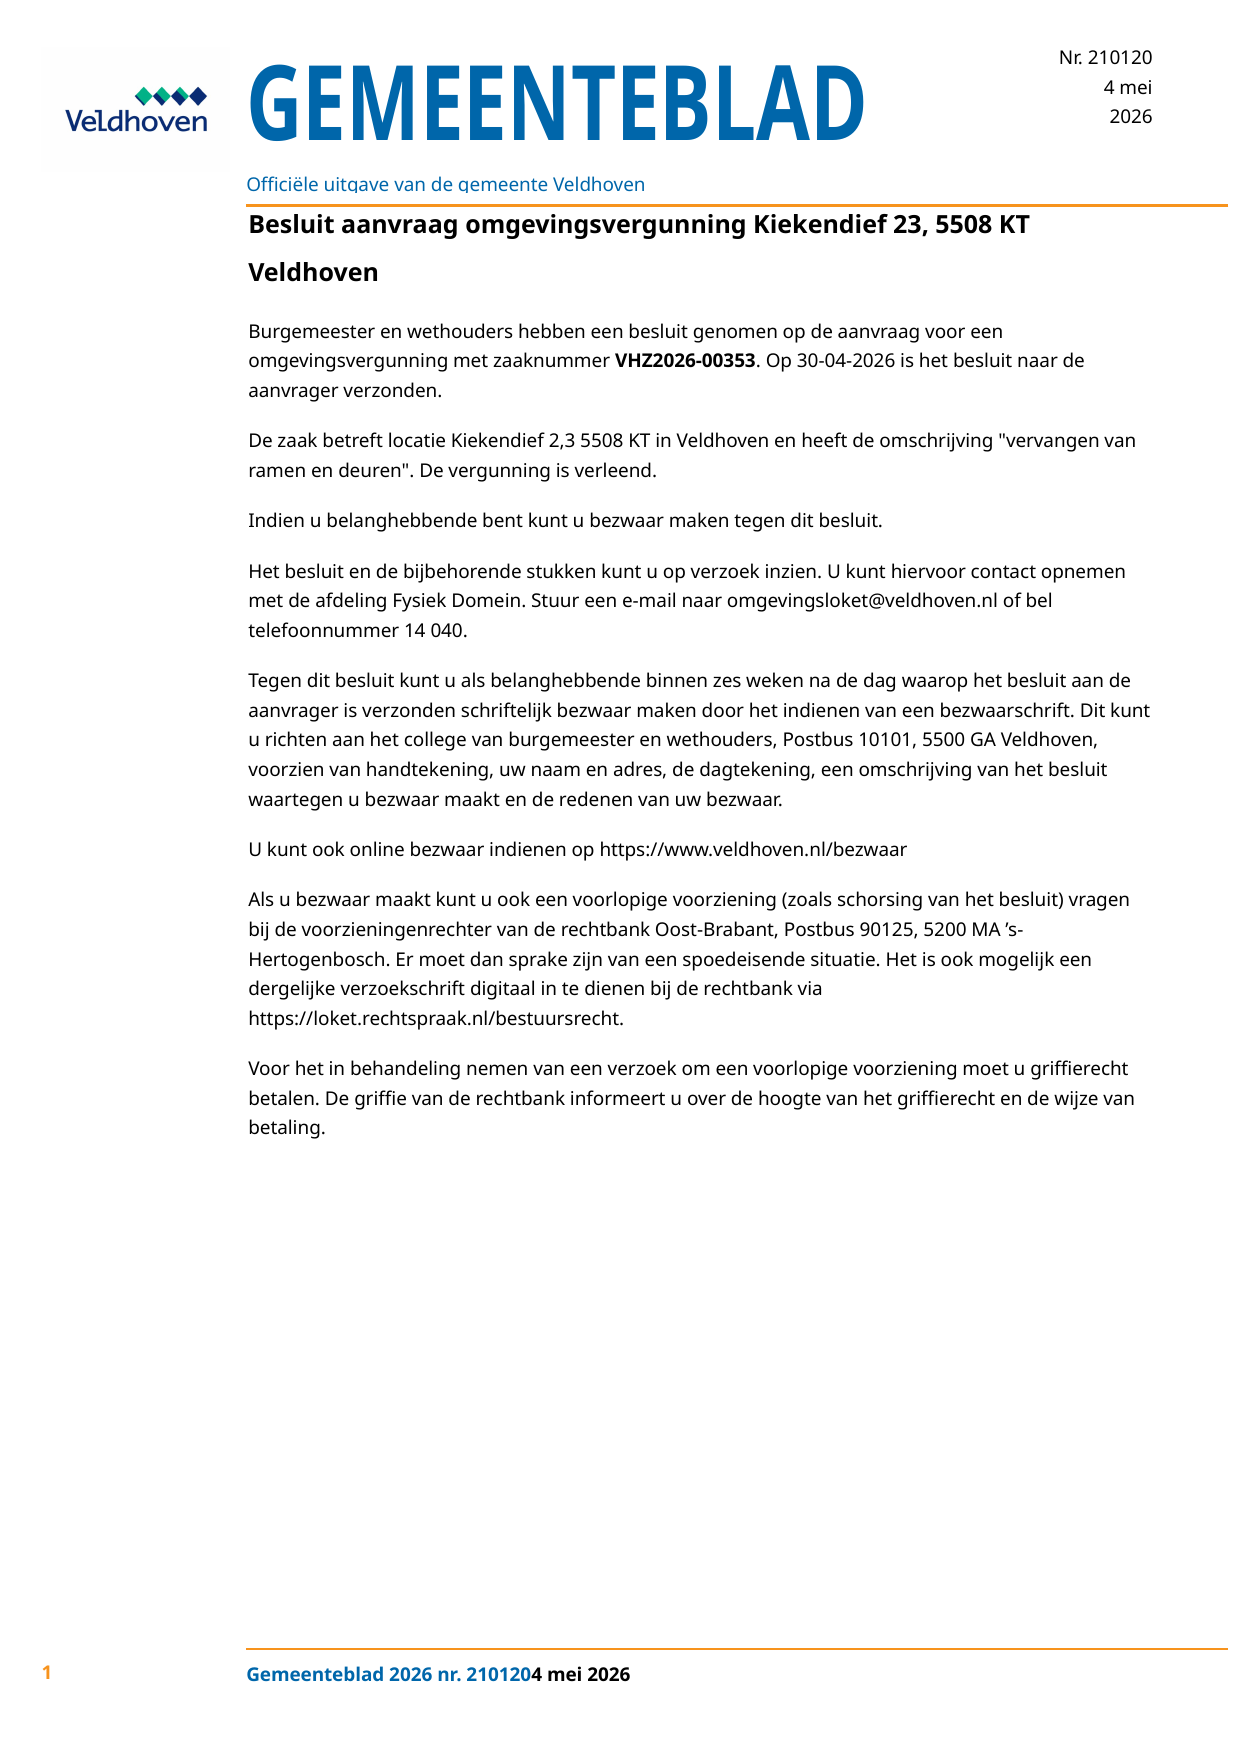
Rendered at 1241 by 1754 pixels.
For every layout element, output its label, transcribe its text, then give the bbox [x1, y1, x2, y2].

picture [41, 47, 231, 172]
text Als u bezwaar maakt kunt u ook een voorlopige voorziening (zoals schorsing van het besluit) vragen bij de voorzieningenrechter van de rechtbank Oost-Brabant, Postbus 90125, 5200 MA ’s-Hertogenbosch. Er moet dan sprake zijn van een spoedeisende situatie. Het is ook mogelijk een dergelijke verzoekschrift digitaal in te dienen bij de rechtbank via https://loket.rechtspraak.nl/bestuursrecht. [248, 887, 1152, 1031]
text Tegen dit besluit kunt u als belanghebbende binnen zes weken na de dag waarop het besluit aan de aanvrager is verzonden schriftelijk bezwaar maken door het indienen van een bezwaarschrift. Dit kunt u richten aan het college van burgemeester en wethouders, Postbus 10101, 5500 GA Veldhoven, voorzien van handtekening, uw naam en adres, de dagtekening, een omschrijving van het besluit waartegen u bezwaar maakt en de redenen van uw bezwaar. [248, 667, 1152, 812]
text Besluit aanvraag omgevingsvergunning Kiekendief 23, 5508 KT Veldhoven [248, 207, 1152, 288]
text Burgemeester en wethouders hebben een besluit genomen op de aanvraag voor een omgevingsvergunning met zaaknummer VHZ2026-00353. Op 30-04-2026 is het besluit naar de aanvrager verzonden. [248, 318, 1152, 403]
text Voor het in behandeling nemen van een verzoek om een voorlopige voorziening moet u griffierecht betalen. De griffie van de rechtbank informeert u over de hoogte van het griffierecht en de wijze van betaling. [248, 1055, 1152, 1140]
text U kunt ook online bezwaar indienen op https://www.veldhoven.nl/bezwaar [248, 836, 1152, 862]
text Het besluit en de bijbehorende stukken kunt u op verzoek inzien. U kunt hiervoor contact opnemen met de afdeling Fysiek Domein. Stuur een e-mail naar omgevingsloket@veldhoven.nl of bel telefoonnummer 14 040. [248, 558, 1152, 643]
text Indien u belanghebbende bent kunt u bezwaar maken tegen dit besluit. [248, 507, 1152, 533]
text De zaak betreft locatie Kiekendief 2,3 5508 KT in Veldhoven en heeft de omschrijving "vervangen van ramen en deuren". De vergunning is verleend. [248, 427, 1152, 483]
